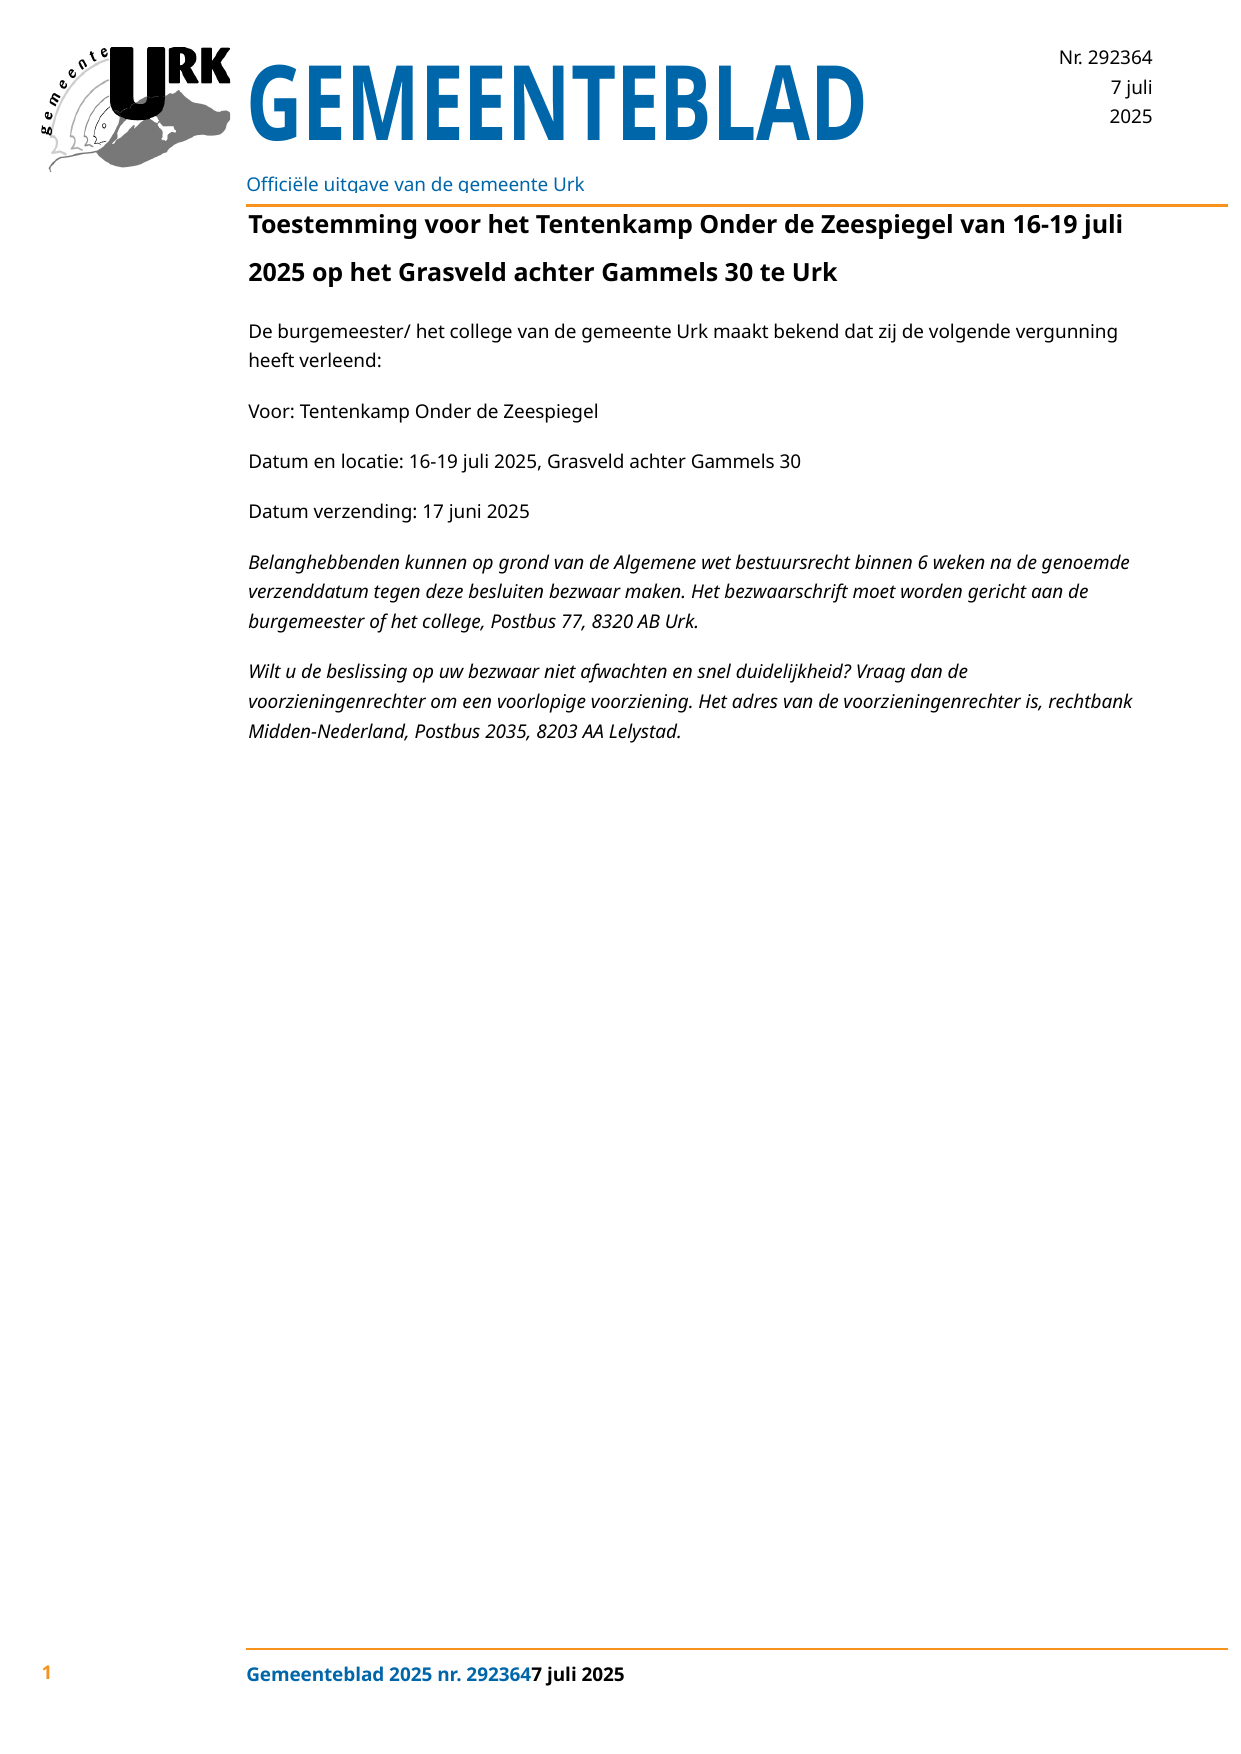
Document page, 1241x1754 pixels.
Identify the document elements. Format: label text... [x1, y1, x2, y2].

text Datum verzending: 17 juni 2025 [248, 499, 1152, 524]
text De burgemeester/ het college van de gemeente Urk maakt bekend dat zij de volgende vergunning heeft verleend: [248, 318, 1152, 373]
picture [41, 47, 231, 172]
text Wilt u de beslissing op uw bezwaar niet afwachten en snel duidelijkheid? Vraag dan de voorzieningenrechter om een voorlopige voorziening. Het adres van de voorzieningenrechter is, rechtbank Midden-Nederland, Postbus 2035, 8203 AA Lelystad. [248, 659, 1152, 744]
text Datum en locatie: 16-19 juli 2025, Grasveld achter Gammels 30 [248, 448, 1152, 474]
text Toestemming voor het Tentenkamp Onder de Zeespiegel van 16-19 juli 2025 op het Grasveld achter Gammels 30 te Urk [248, 207, 1152, 288]
text Belanghebbenden kunnen op grond van de Algemene wet bestuursrecht binnen 6 weken na de genoemde verzenddatum tegen deze besluiten bezwaar maken. Het bezwaarschrift moet worden gericht aan de burgemeester of het college, Postbus 77, 8320 AB Urk. [248, 549, 1152, 634]
text Voor: Tentenkamp Onder de Zeespiegel [248, 398, 1152, 424]
